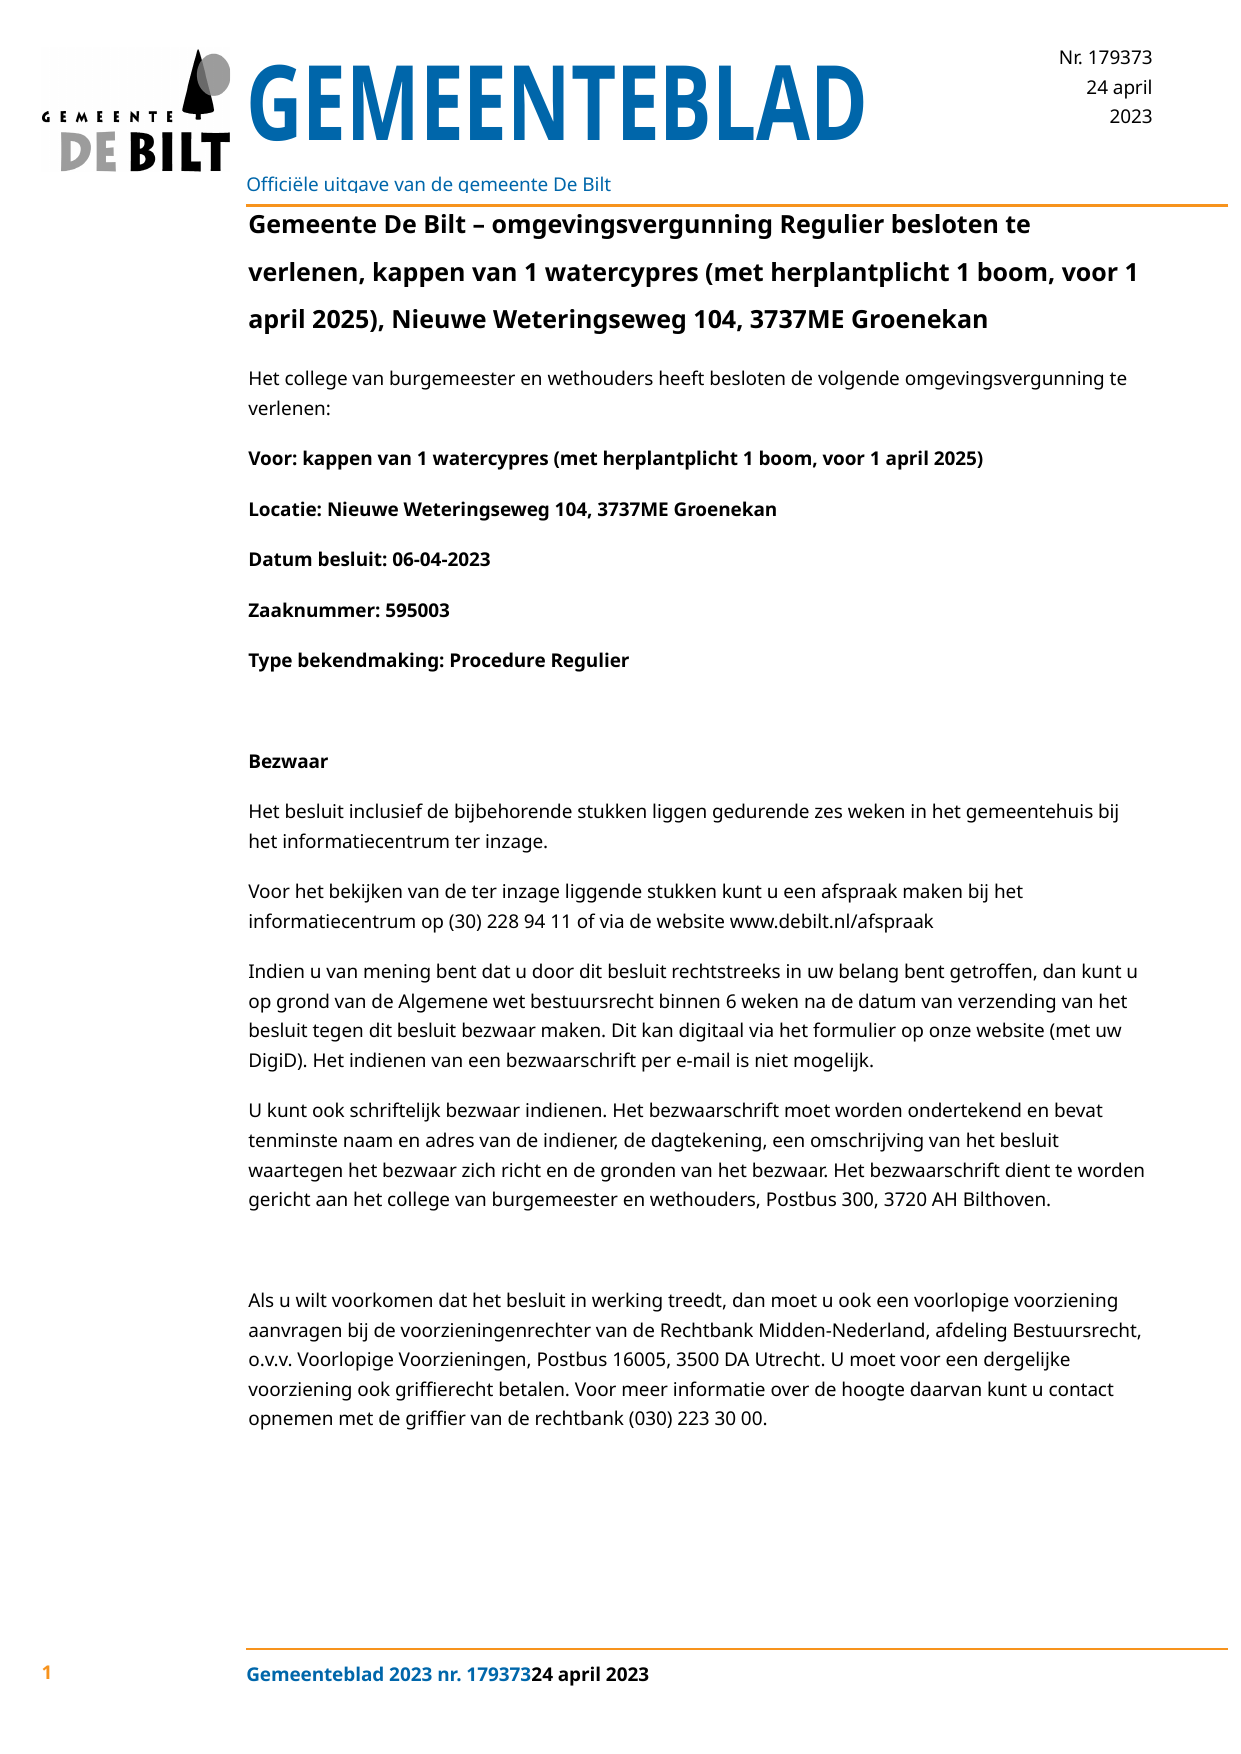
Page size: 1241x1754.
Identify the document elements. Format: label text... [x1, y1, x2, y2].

text Type bekendmaking: Procedure Regulier [248, 647, 1152, 673]
text Het college van burgemeester en wethouders heeft besloten de volgende omgevingsvergunning te verlenen: [248, 366, 1152, 421]
text Locatie: Nieuwe Weteringseweg 104, 3737ME Groenekan [248, 496, 1152, 522]
text U kunt ook schriftelijk bezwaar indienen. Het bezwaarschrift moet worden ondertekend en bevat tenminste naam en adres van de indiener, de dagtekening, een omschrijving van het besluit waartegen het bezwaar zich richt en de gronden van het bezwaar. Het bezwaarschrift dient te worden gericht aan het college van burgemeester en wethouders, Postbus 300, 3720 AH Bilthoven. [248, 1098, 1152, 1212]
text Als u wilt voorkomen dat het besluit in werking treedt, dan moet u ook een voorlopige voorziening aanvragen bij de voorzieningenrechter van de Rechtbank Midden-Nederland, afdeling Bestuursrecht, o.v.v. Voorlopige Voorzieningen, Postbus 16005, 3500 DA Utrecht. U moet voor een dergelijke voorziening ook griffierecht betalen. Voor meer informatie over de hoogte daarvan kunt u contact opnemen met de griffier van de rechtbank (030) 223 30 00. [248, 1287, 1152, 1431]
text Voor het bekijken van de ter inzage liggende stukken kunt u een afspraak maken bij het informatiecentrum op (30) 228 94 11 of via de website www.debilt.nl/afspraak [248, 878, 1152, 934]
text Bezwaar [248, 748, 1152, 774]
text Zaaknummer: 595003 [248, 597, 1152, 622]
text Gemeente De Bilt – omgevingsvergunning Regulier besloten te verlenen, kappen van 1 watercypres (met herplantplicht 1 boom, voor 1 april 2025), Nieuwe Weteringseweg 104, 3737ME Groenekan [248, 207, 1152, 336]
text Datum besluit: 06-04-2023 [248, 546, 1152, 572]
text Voor: kappen van 1 watercypres (met herplantplicht 1 boom, voor 1 april 2025) [248, 446, 1152, 471]
picture [41, 47, 231, 172]
text Indien u van mening bent dat u door dit besluit rechtstreeks in uw belang bent getroffen, dan kunt u op grond van de Algemene wet bestuursrecht binnen 6 weken na de datum van verzending van het besluit tegen dit besluit bezwaar maken. Dit kan digitaal via het formulier op onze website (met uw DigiD). Het indienen van een bezwaarschrift per e-mail is niet mogelijk. [248, 958, 1152, 1073]
text Het besluit inclusief de bijbehorende stukken liggen gedurende zes weken in het gemeentehuis bij het informatiecentrum ter inzage. [248, 798, 1152, 854]
